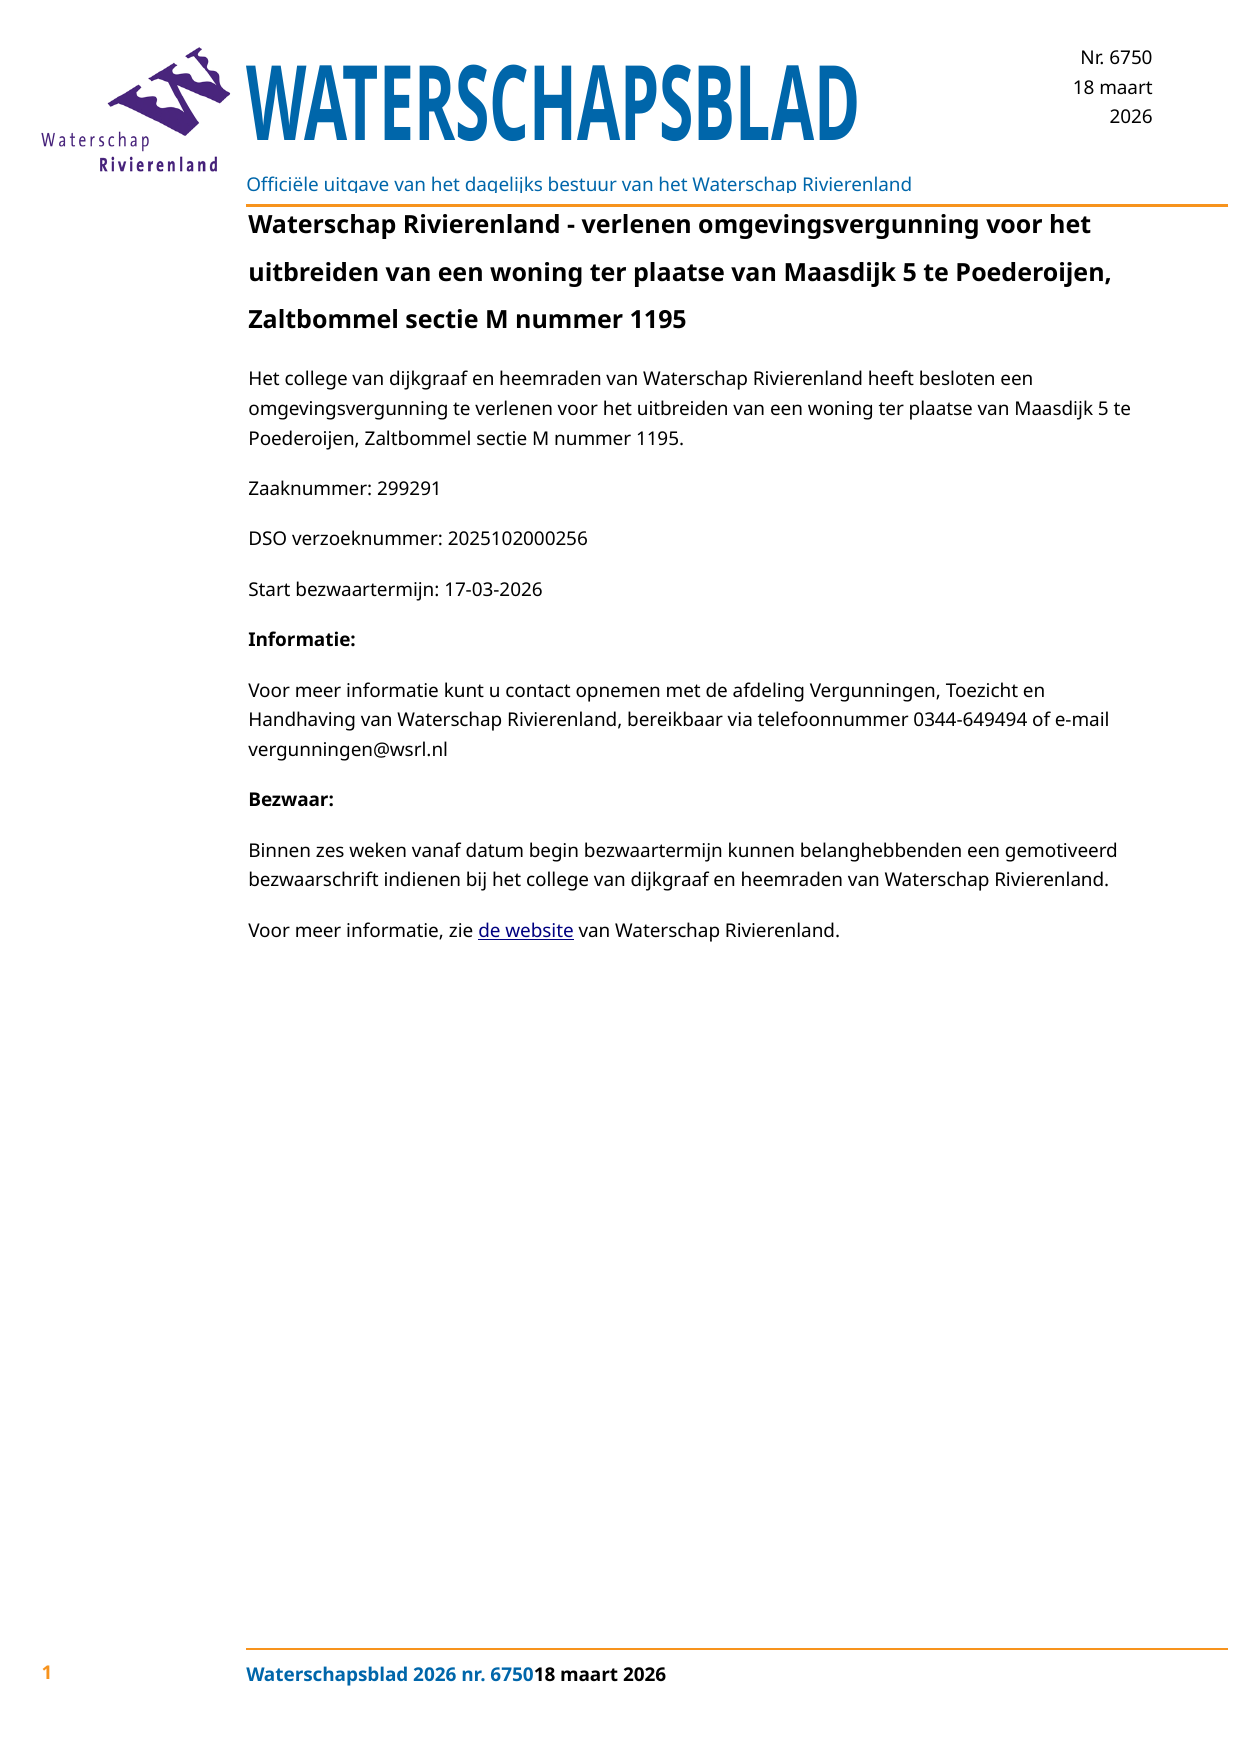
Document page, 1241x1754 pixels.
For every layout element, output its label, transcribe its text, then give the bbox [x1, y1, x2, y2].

text Voor meer informatie kunt u contact opnemen met de afdeling Vergunningen, Toezicht en Handhaving van Waterschap Rivierenland, bereikbaar via telefoonnummer 0344-649494 of e-mail vergunningen@wsrl.nl [248, 677, 1152, 762]
picture [41, 47, 231, 172]
text Voor meer informatie, zie de website van Waterschap Rivierenland. [248, 917, 1152, 942]
text Bezwaar: [248, 786, 1152, 812]
text Start bezwaartermijn: 17-03-2026 [248, 576, 1152, 602]
text DSO verzoeknummer: 2025102000256 [248, 526, 1152, 551]
text Binnen zes weken vanaf datum begin bezwaartermijn kunnen belanghebbenden een gemotiveerd bezwaarschrift indienen bij het college van dijkgraaf en heemraden van Waterschap Rivierenland. [248, 837, 1152, 892]
text Informatie: [248, 626, 1152, 652]
text Waterschap Rivierenland - verlenen omgevingsvergunning voor het uitbreiden van een woning ter plaatse van Maasdijk 5 te Poederoijen, Zaltbommel sectie M nummer 1195 [248, 207, 1152, 336]
text Zaaknummer: 299291 [248, 475, 1152, 501]
text Het college van dijkgraaf en heemraden van Waterschap Rivierenland heeft besloten een omgevingsvergunning te verlenen voor het uitbreiden van een woning ter plaatse van Maasdijk 5 te Poederoijen, Zaltbommel sectie M nummer 1195. [248, 366, 1152, 450]
